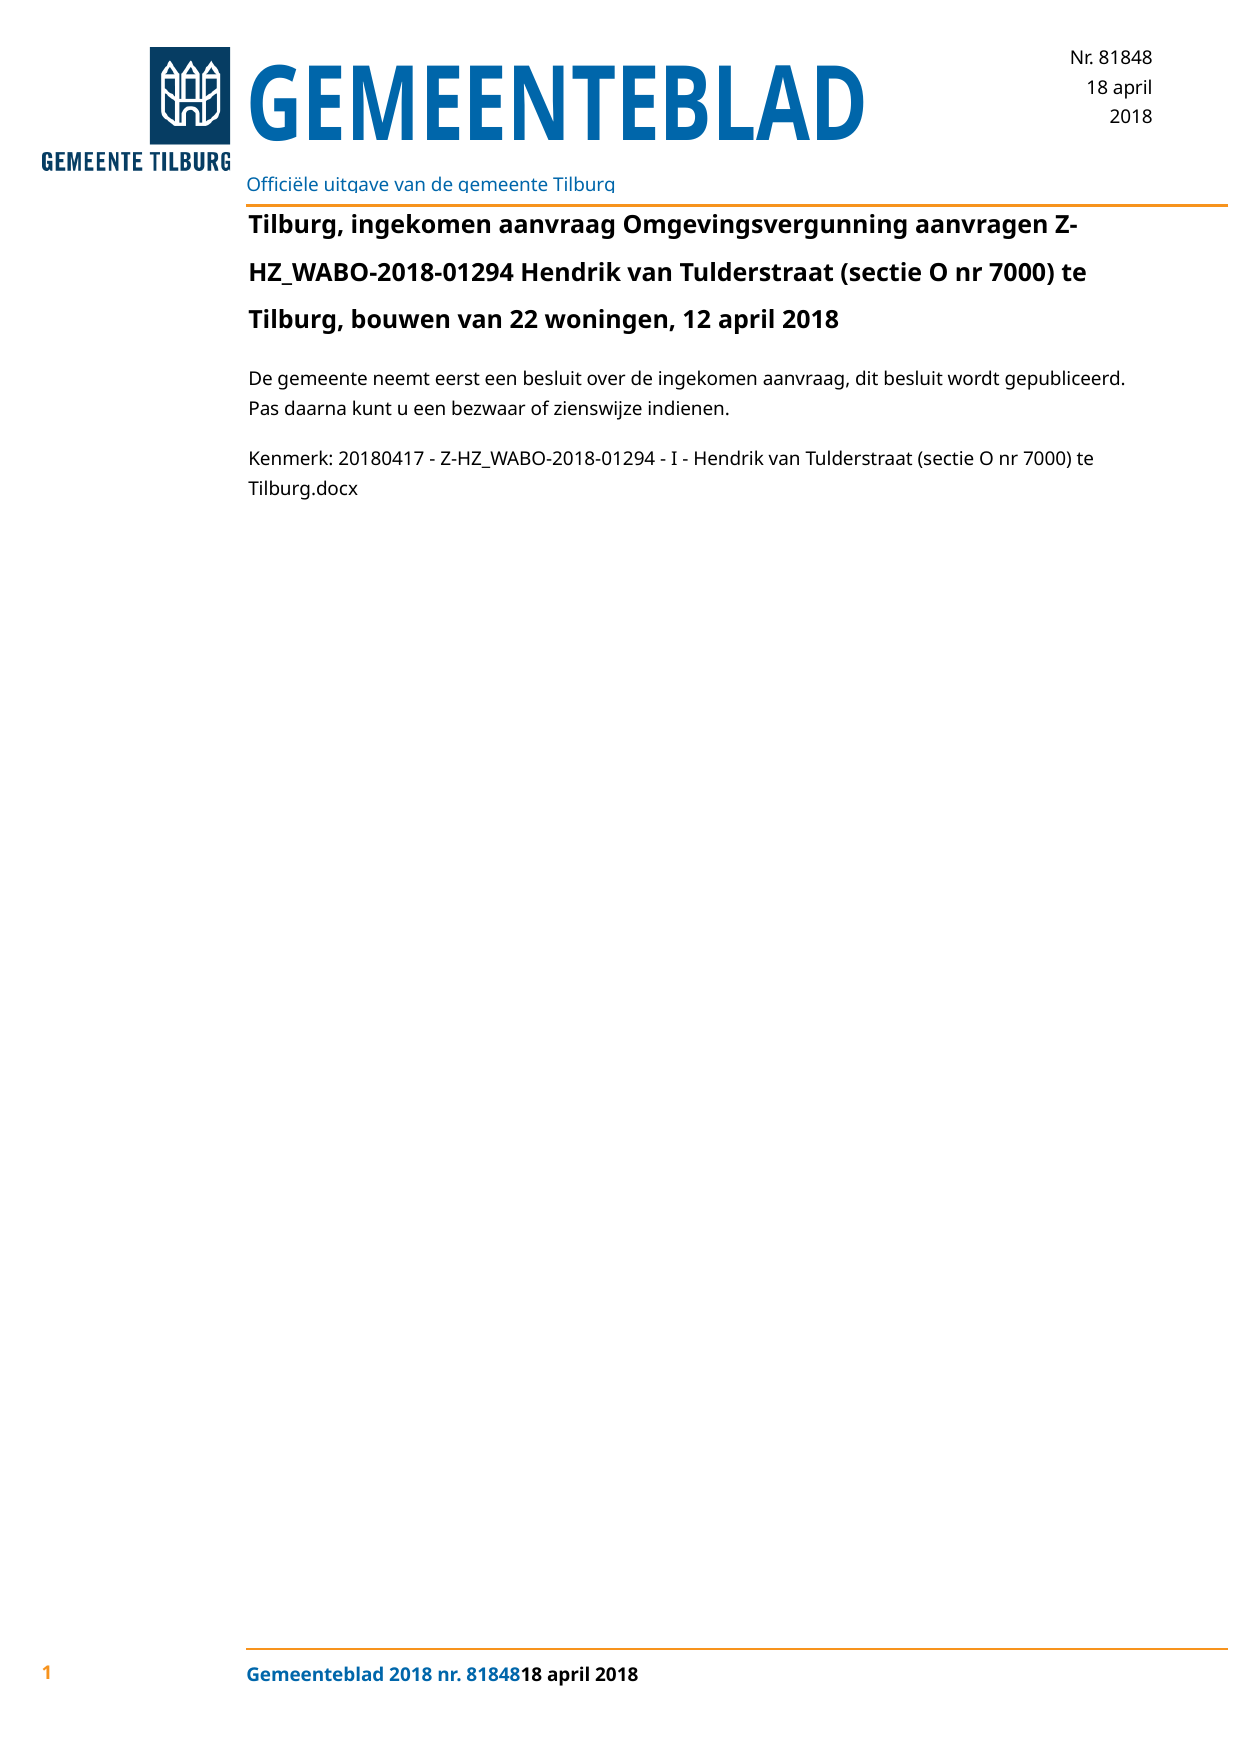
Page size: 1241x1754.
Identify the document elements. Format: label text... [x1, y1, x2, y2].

text Kenmerk: 20180417 - Z-HZ_WABO-2018-01294 - I - Hendrik van Tulderstraat (sectie O nr 7000) te Tilburg.docx [248, 446, 1152, 501]
picture [41, 47, 231, 172]
text Tilburg, ingekomen aanvraag Omgevingsvergunning aanvragen Z-HZ_WABO-2018-01294 Hendrik van Tulderstraat (sectie O nr 7000) te Tilburg, bouwen van 22 woningen, 12 april 2018 [248, 207, 1152, 336]
text De gemeente neemt eerst een besluit over de ingekomen aanvraag, dit besluit wordt gepubliceerd. Pas daarna kunt u een bezwaar of zienswijze indienen. [248, 366, 1152, 421]
